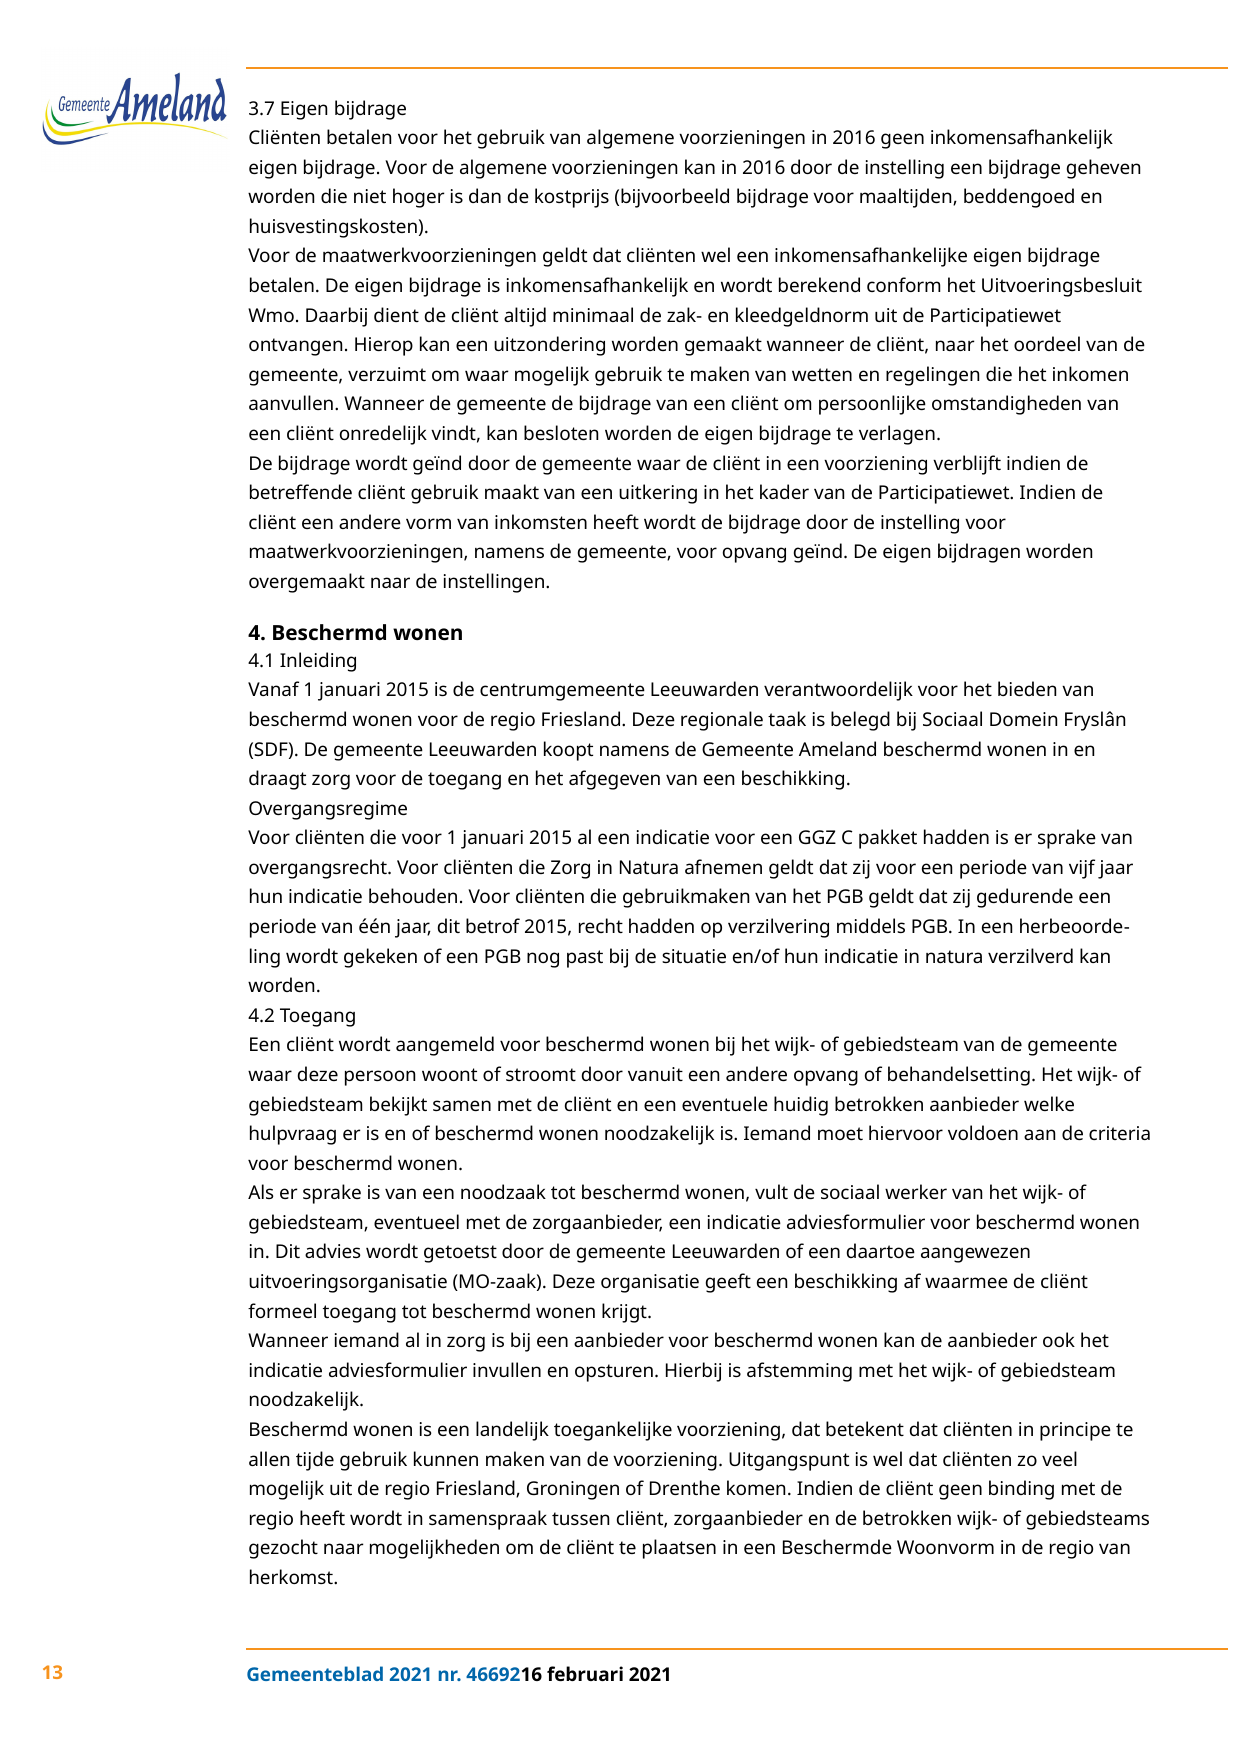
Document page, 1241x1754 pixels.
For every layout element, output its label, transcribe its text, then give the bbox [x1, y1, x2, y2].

text Als er sprake is van een noodzaak tot beschermd wonen, vult de sociaal werker van het wijk- of gebiedsteam, eventueel met de zorgaanbieder, een indicatie adviesformulier voor beschermd wonen in. Dit advies wordt getoetst door de gemeente Leeuwarden of een daartoe aangewezen uitvoeringsorganisatie (MO-zaak). Deze organisatie geeft een beschikking af waarmee de cliënt formeel toegang tot beschermd wonen krijgt. [248, 1179, 1152, 1323]
text De bijdrage wordt geïnd door de gemeente waar de cliënt in een voorziening verblijft indien de betreffende cliënt gebruik maakt van een uitkering in het kader van de Participatiewet. Indien de cliënt een andere vorm van inkomsten heeft wordt de bijdrage door de instelling voor maatwerkvoorziening­en, namens de gemeente, voor opvang geïnd. De eigen bijdragen worden overgemaakt naar de instellingen. [248, 450, 1152, 594]
text 4.2 Toegang [248, 1002, 1152, 1028]
text 4.1 Inleiding [248, 647, 1152, 673]
text Voor de maatwerkvoorzieningen geldt dat cliënten wel een inkomensafhankelijke eigen bijdrage betalen. De eigen bijdrage is inkomensafhankelijk en wordt berekend conform het Uitvoeringsbesluit Wmo. Daarbij dient de cliënt altijd minimaal de zak- en kleedgeldnorm uit de Participatiewet ontvangen. Hierop kan een uitzondering worden gemaakt wanneer de cliënt, naar het oordeel van de gemeente, verzuimt om waar mogelijk gebruik te maken van wetten en regelingen die het inkomen aanvullen. Wanneer de gemeente de bijdrage van een cliënt om persoonlijke omstandigheden van een cliënt onredelijk vindt, kan besloten worden de eigen bijdrage te verlagen. [248, 243, 1152, 446]
text Overgangsregime [248, 795, 1152, 821]
text Voor cliënten die voor 1 januari 2015 al een indicatie voor een GGZ C pakket hadden is er sprake van overgangsrecht. Voor cliënten die Zorg in Natura afnemen geldt dat zij voor een periode van vijf jaar hun indicatie behouden. Voor cliënten die gebruikmaken van het PGB geldt dat zij gedurende een periode van één jaar, dit betrof 2015, recht hadden op verzilvering middels PGB. In een herbeoorde­ling wordt gekeken of een PGB nog past bij de situatie en/of hun indicatie in natura verzilverd kan worden. [248, 824, 1152, 998]
text 3.7 Eigen bijdrage [248, 95, 1152, 121]
text Wanneer iemand al in zorg is bij een aanbieder voor beschermd wonen kan de aanbieder ook het indicatie adviesformulier invullen en opsturen. Hierbij is afstemming met het wijk- of gebiedsteam noodzakelijk. [248, 1327, 1152, 1412]
text 4. Beschermd wonen [248, 618, 1152, 647]
picture [41, 47, 231, 172]
text Vanaf 1 januari 2015 is de centrumgemeente Leeuwarden verantwoordelijk voor het bieden van beschermd wonen voor de regio Friesland. Deze regionale taak is belegd bij Sociaal Domein Fryslân (SDF). De gemeente Leeuwarden koopt namens de Gemeente Ameland beschermd wonen in en draagt zorg voor de toegang en het afgegeven van een beschikking. [248, 677, 1152, 791]
text Een cliënt wordt aangemeld voor beschermd wonen bij het wijk- of gebiedsteam van de gemeente waar deze persoon woont of stroomt door vanuit een andere opvang of behandelsetting. Het wijk- of gebiedsteam bekijkt samen met de cliënt en een eventuele huidig betrokken aanbieder welke hulpvraag er is en of beschermd wonen noodzakelijk is. Iemand moet hiervoor voldoen aan de criteria voor beschermd wonen. [248, 1032, 1152, 1176]
text Cliënten betalen voor het gebruik van algemene voorzieningen in 2016 geen inkomensafhankelijk eigen bijdrage. Voor de algemene voorzieningen kan in 2016 door de instelling een bijdrage geheven worden die niet hoger is dan de kostprijs (bijvoorbeeld bijdrage voor maaltijden, beddengoed en huisvestingskosten). [248, 124, 1152, 239]
text Beschermd wonen is een landelijk toegankelijke voorziening, dat betekent dat cliënten in principe te allen tijde gebruik kunnen maken van de voorziening. Uitgangspunt is wel dat cliënten zo veel mogelijk uit de regio Friesland, Groningen of Drenthe komen. Indien de cliënt geen binding met de regio heeft wordt in samenspraak tussen cliënt, zorgaanbieder en de betrokken wijk- of gebiedsteams gezocht naar mogelijkheden om de cliënt te plaatsen in een Beschermde Woonvorm in de regio van herkomst. [248, 1416, 1152, 1590]
